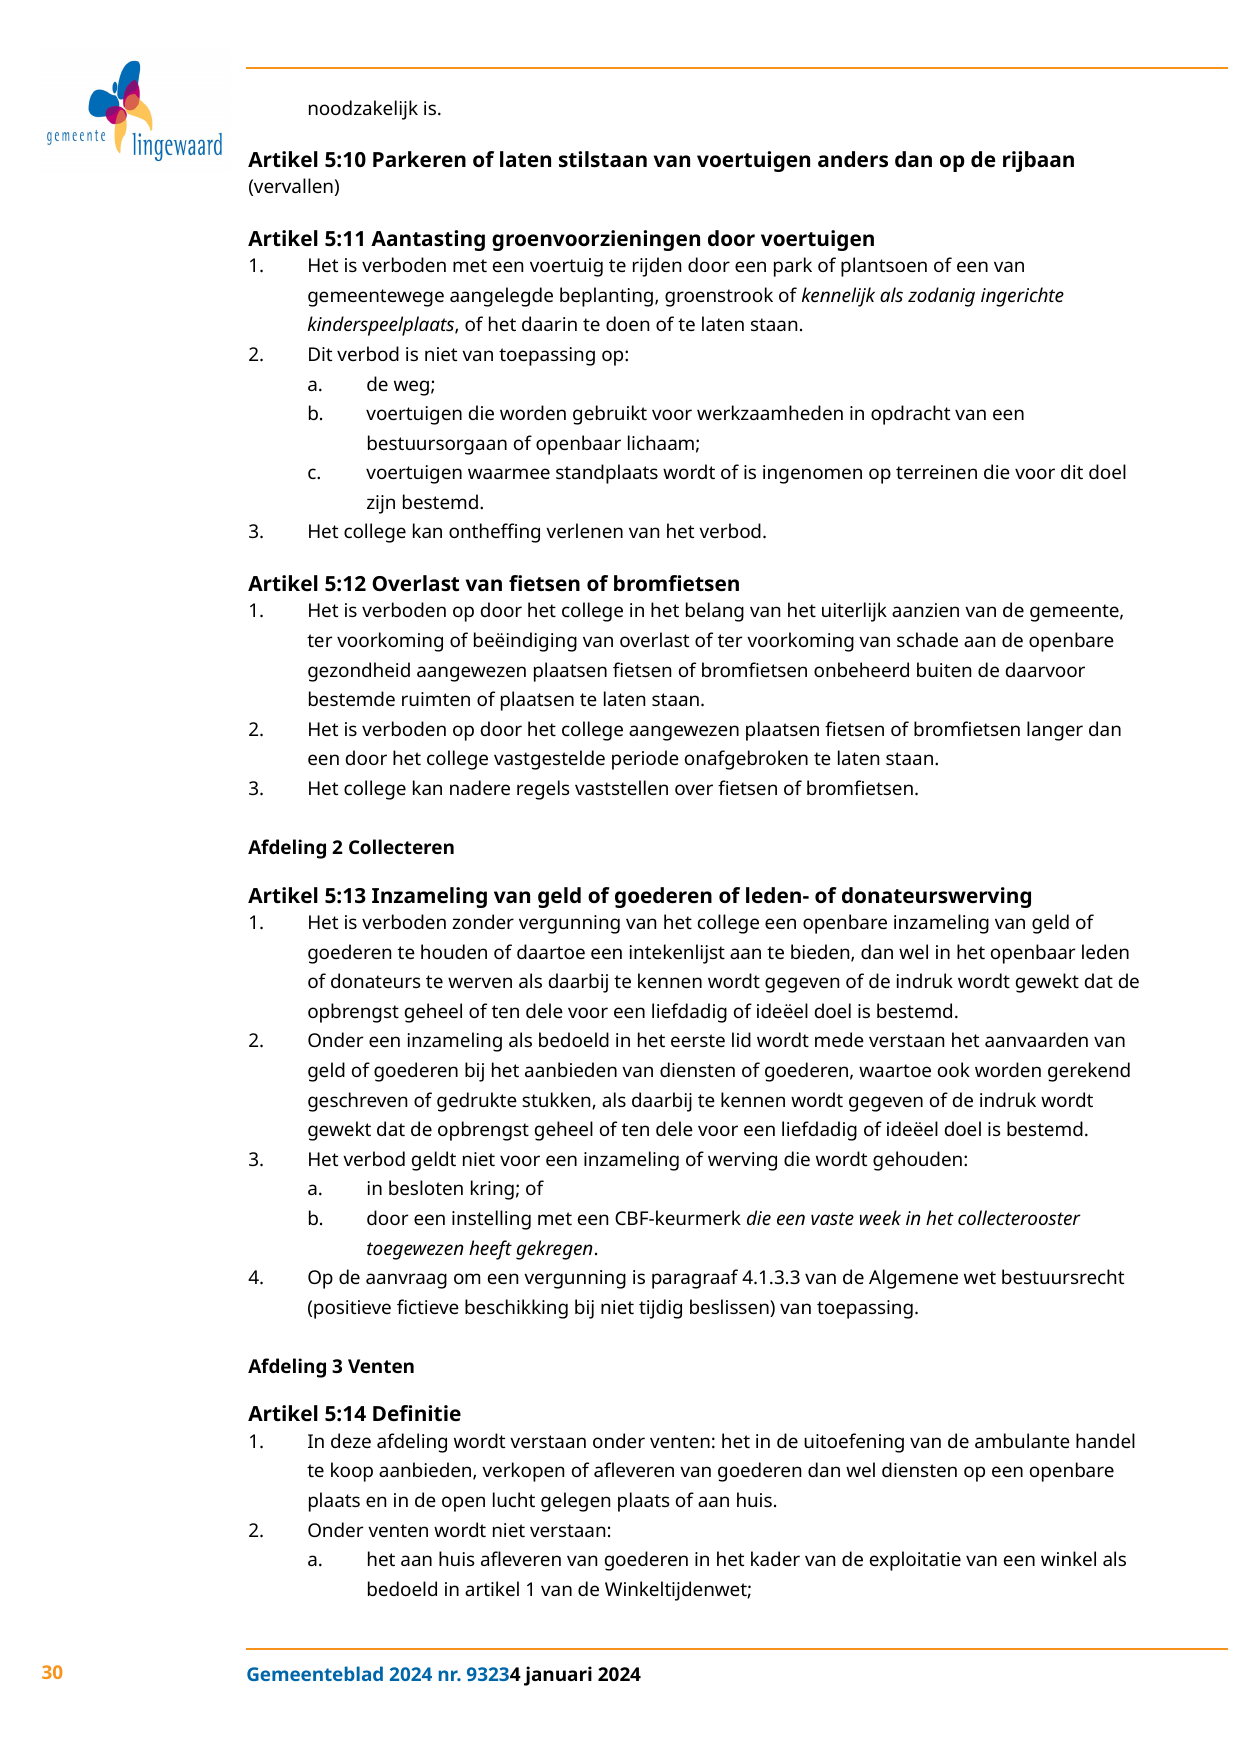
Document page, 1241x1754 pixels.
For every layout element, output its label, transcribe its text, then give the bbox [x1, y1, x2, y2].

text Afdeling 2 Collecteren [248, 834, 1152, 860]
list noodzakelijk is. [248, 95, 1152, 121]
list Het is verboden met een voertuig te rijden door een park of plantsoen of een van gemeentewege aangelegde beplanting, groenstrook of kennelijk als zodanig ingerichte kinderspeelplaats, of het daarin te doen of te laten staan. [248, 252, 1152, 337]
list Dit verbod is niet van toepassing op: [248, 341, 1152, 367]
text Artikel 5:14 Definitie [248, 1399, 1152, 1428]
text Artikel 5:12 Overlast van fietsen of bromfietsen [248, 569, 1152, 598]
list het aan huis afleveren van goederen in het kader van de exploitatie van een winkel als bedoeld in artikel 1 van de Winkeltijdenwet; [307, 1546, 1152, 1602]
list Het college kan ontheffing verlenen van het verbod. [248, 519, 1152, 544]
list Het is verboden op door het college in het belang van het uiterlijk aanzien van de gemeente, ter voorkoming of beëindiging van overlast of ter voorkoming van schade aan de openbare gezondheid aangewezen plaatsen fietsen of bromfietsen onbeheerd buiten de daarvoor bestemde ruimten of plaatsen te laten staan. [248, 598, 1152, 712]
list In deze afdeling wordt verstaan onder venten: het in de uitoefening van de ambulante handel te koop aanbieden, verkopen of afleveren van goederen dan wel diensten op een openbare plaats en in de open lucht gelegen plaats of aan huis. [248, 1428, 1152, 1513]
text (vervallen) [248, 174, 1152, 199]
list Het is verboden zonder vergunning van het college een openbare inzameling van geld of goederen te houden of daartoe een intekenlijst aan te bieden, dan wel in het openbaar leden of donateurs te werven als daarbij te kennen wordt gegeven of de indruk wordt gewekt dat de opbrengst geheel of ten dele voor een liefdadig of ideëel doel is bestemd. [248, 909, 1152, 1024]
list Onder een inzameling als bedoeld in het eerste lid wordt mede verstaan het aanvaarden van geld of goederen bij het aanbieden van diensten of goederen, waartoe ook worden gerekend geschreven of gedrukte stukken, als daarbij te kennen wordt gegeven of de indruk wordt gewekt dat de opbrengst geheel of ten dele voor een liefdadig of ideëel doel is bestemd. [248, 1028, 1152, 1142]
text Afdeling 3 Venten [248, 1353, 1152, 1379]
list voertuigen die worden gebruikt voor werkzaamheden in opdracht van een bestuursorgaan of openbaar lichaam; [307, 400, 1152, 456]
list Het college kan nadere regels vaststellen over fietsen of bromfietsen. [248, 775, 1152, 801]
text Artikel 5:13 Inzameling van geld of goederen of leden- of donateurswerving [248, 881, 1152, 909]
text Artikel 5:11 Aantasting groenvoorzieningen door voertuigen [248, 224, 1152, 252]
list Onder venten wordt niet verstaan: [248, 1517, 1152, 1542]
list de weg; [307, 371, 1152, 397]
picture [41, 47, 231, 172]
list Op de aanvraag om een vergunning is paragraaf 4.1.3.3 van de Algemene wet bestuursrecht (positieve fictieve beschikking bij niet tijdig beslissen) van toepassing. [248, 1264, 1152, 1319]
list Het verbod geldt niet voor een inzameling of werving die wordt gehouden: [248, 1146, 1152, 1172]
text Artikel 5:10 Parkeren of laten stilstaan van voertuigen anders dan op de rijbaan [248, 145, 1152, 174]
list Het is verboden op door het college aangewezen plaatsen fietsen of bromfietsen langer dan een door het college vastgestelde periode onafgebroken te laten staan. [248, 716, 1152, 771]
list in besloten kring; of [307, 1176, 1152, 1201]
list voertuigen waarmee standplaats wordt of is ingenomen op terreinen die voor dit doel zijn bestemd. [307, 459, 1152, 515]
list door een instelling met een CBF-keurmerk die een vaste week in het collecterooster toegewezen heeft gekregen. [307, 1205, 1152, 1260]
